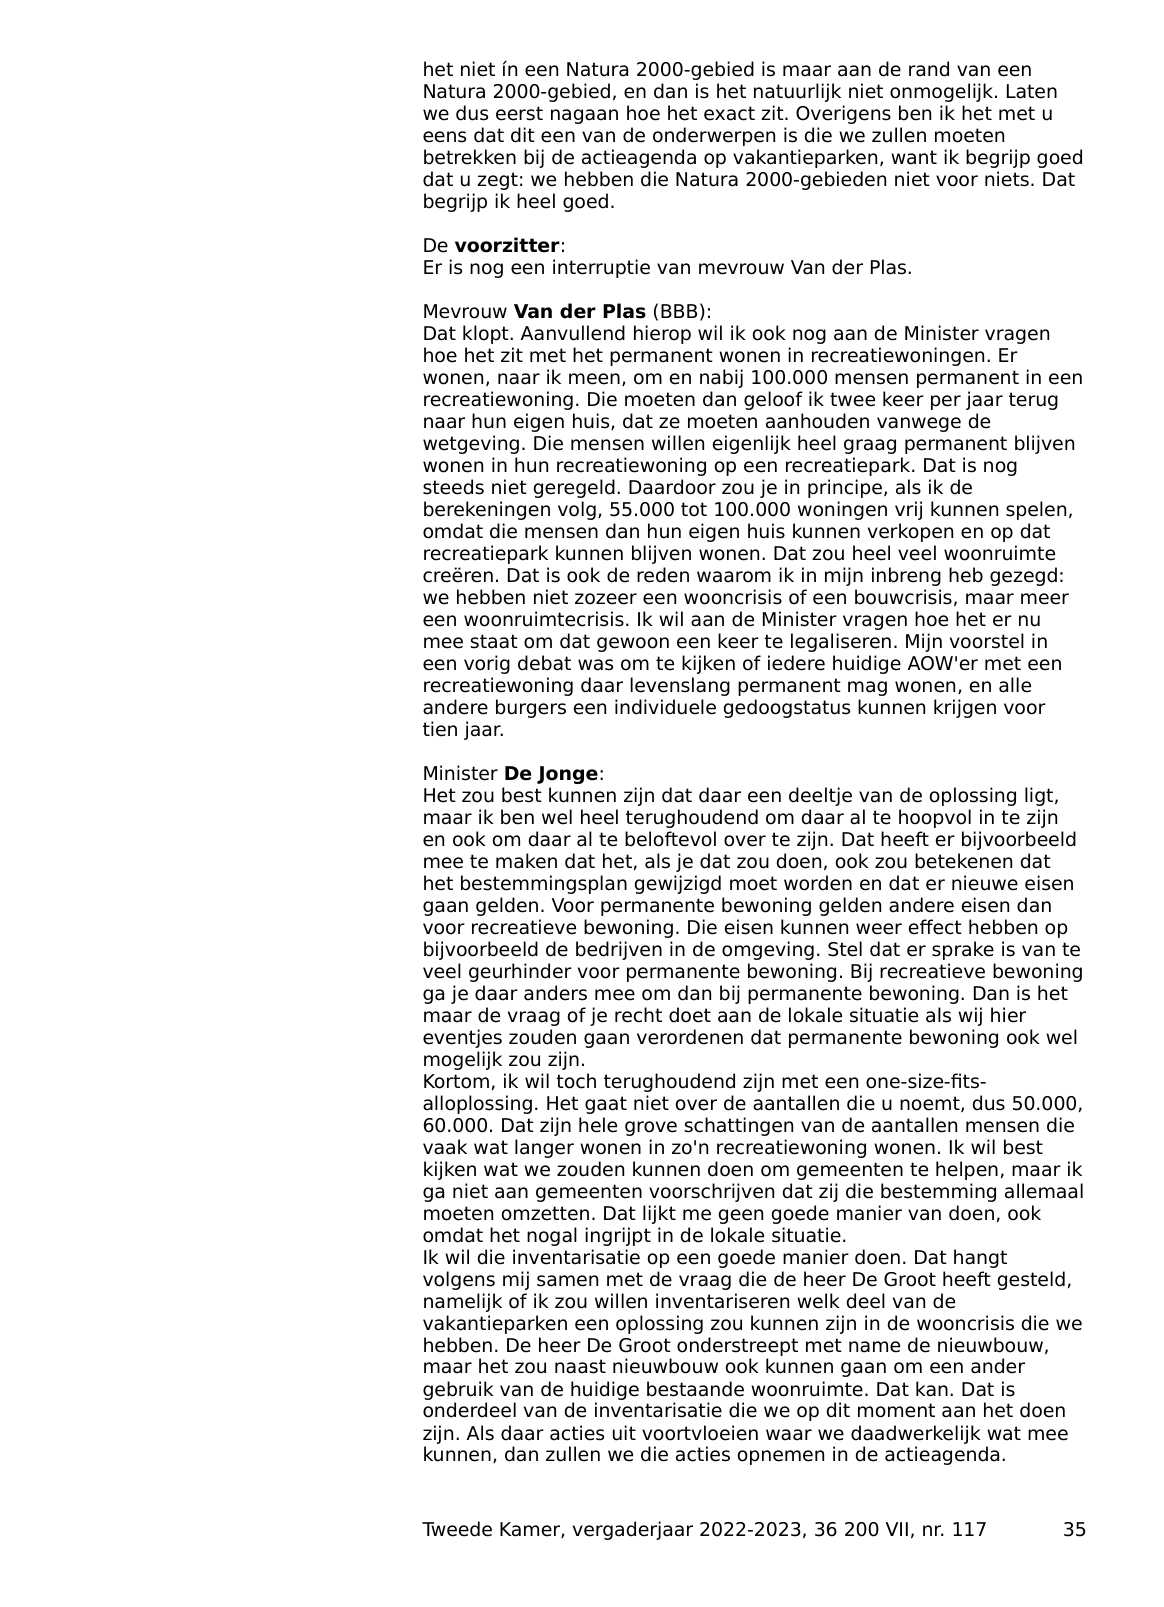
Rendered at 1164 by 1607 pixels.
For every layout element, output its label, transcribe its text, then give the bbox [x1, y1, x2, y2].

text Kortom, ik wil toch terughoudend zijn met een one-size-fits-alloplossing. Het gaat niet over de aantallen die u noemt, dus 50.000, 60.000. Dat zijn hele grove schattingen van de aantallen mensen die vaak wat langer wonen in zo'n recreatiewoning wonen. Ik wil best kijken wat we zouden kunnen doen om gemeenten te helpen, maar ik ga niet aan gemeenten voorschrijven dat zij die bestemming allemaal moeten omzetten. Dat lijkt me geen goede manier van doen, ook omdat het nogal ingrijpt in de lokale situatie. [422, 1071, 1087, 1247]
text Mevrouw Van der Plas (BBB): [422, 301, 1087, 323]
text Dat klopt. Aanvullend hierop wil ik ook nog aan de Minister vragen hoe het zit met het permanent wonen in recreatiewoningen. Er wonen, naar ik meen, om en nabij 100.000 mensen permanent in een recreatiewoning. Die moeten dan geloof ik twee keer per jaar terug naar hun eigen huis, dat ze moeten aanhouden vanwege de wetgeving. Die mensen willen eigenlijk heel graag permanent blijven wonen in hun recreatiewoning op een recreatiepark. Dat is nog steeds niet geregeld. Daardoor zou je in principe, als ik de berekeningen volg, 55.000 tot 100.000 woningen vrij kunnen spelen, omdat die mensen dan hun eigen huis kunnen verkopen en op dat recreatiepark kunnen blijven wonen. Dat zou heel veel woonruimte creëren. Dat is ook de reden waarom ik in mijn inbreng heb gezegd: we hebben niet zozeer een wooncrisis of een bouwcrisis, maar meer een woonruimtecrisis. Ik wil aan de Minister vragen hoe het er nu mee staat om dat gewoon een keer te legaliseren. Mijn voorstel in een vorig debat was om te kijken of iedere huidige AOW'er met een recreatiewoning daar levenslang permanent mag wonen, en alle andere burgers een individuele gedoogstatus kunnen krijgen voor tien jaar. [422, 323, 1087, 741]
text Ik wil die inventarisatie op een goede manier doen. Dat hangt volgens mij samen met de vraag die de heer De Groot heeft gesteld, namelijk of ik zou willen inventariseren welk deel van de vakantieparken een oplossing zou kunnen zijn in de wooncrisis die we hebben. De heer De Groot onderstreept met name de nieuwbouw, maar het zou naast nieuwbouw ook kunnen gaan om een ander gebruik van de huidige bestaande woonruimte. Dat kan. Dat is onderdeel van de inventarisatie die we op dit moment aan het doen zijn. Als daar acties uit voortvloeien waar we daadwerkelijk wat mee kunnen, dan zullen we die acties opnemen in de actieagenda. [422, 1247, 1087, 1466]
text Er is nog een interruptie van mevrouw Van der Plas. [422, 257, 1087, 279]
text het niet ín een Natura 2000-gebied is maar aan de rand van een Natura 2000-gebied, en dan is het natuurlijk niet onmogelijk. Laten we dus eerst nagaan hoe het exact zit. Overigens ben ik het met u eens dat dit een van de onderwerpen is die we zullen moeten betrekken bij de actieagenda op vakantieparken, want ik begrijp goed dat u zegt: we hebben die Natura 2000-gebieden niet voor niets. Dat begrijp ik heel goed. [422, 59, 1087, 213]
text De voorzitter: [422, 235, 1087, 257]
text Het zou best kunnen zijn dat daar een deeltje van de oplossing ligt, maar ik ben wel heel terughoudend om daar al te hoopvol in te zijn en ook om daar al te beloftevol over te zijn. Dat heeft er bijvoorbeeld mee te maken dat het, als je dat zou doen, ook zou betekenen dat het bestemmingsplan gewijzigd moet worden en dat er nieuwe eisen gaan gelden. Voor permanente bewoning gelden andere eisen dan voor recreatieve bewoning. Die eisen kunnen weer effect hebben op bijvoorbeeld de bedrijven in de omgeving. Stel dat er sprake is van te veel geurhinder voor permanente bewoning. Bij recreatieve bewoning ga je daar anders mee om dan bij permanente bewoning. Dan is het maar de vraag of je recht doet aan de lokale situatie als wij hier eventjes zouden gaan verordenen dat permanente bewoning ook wel mogelijk zou zijn. [422, 785, 1087, 1071]
text Minister De Jonge: [422, 763, 1087, 785]
